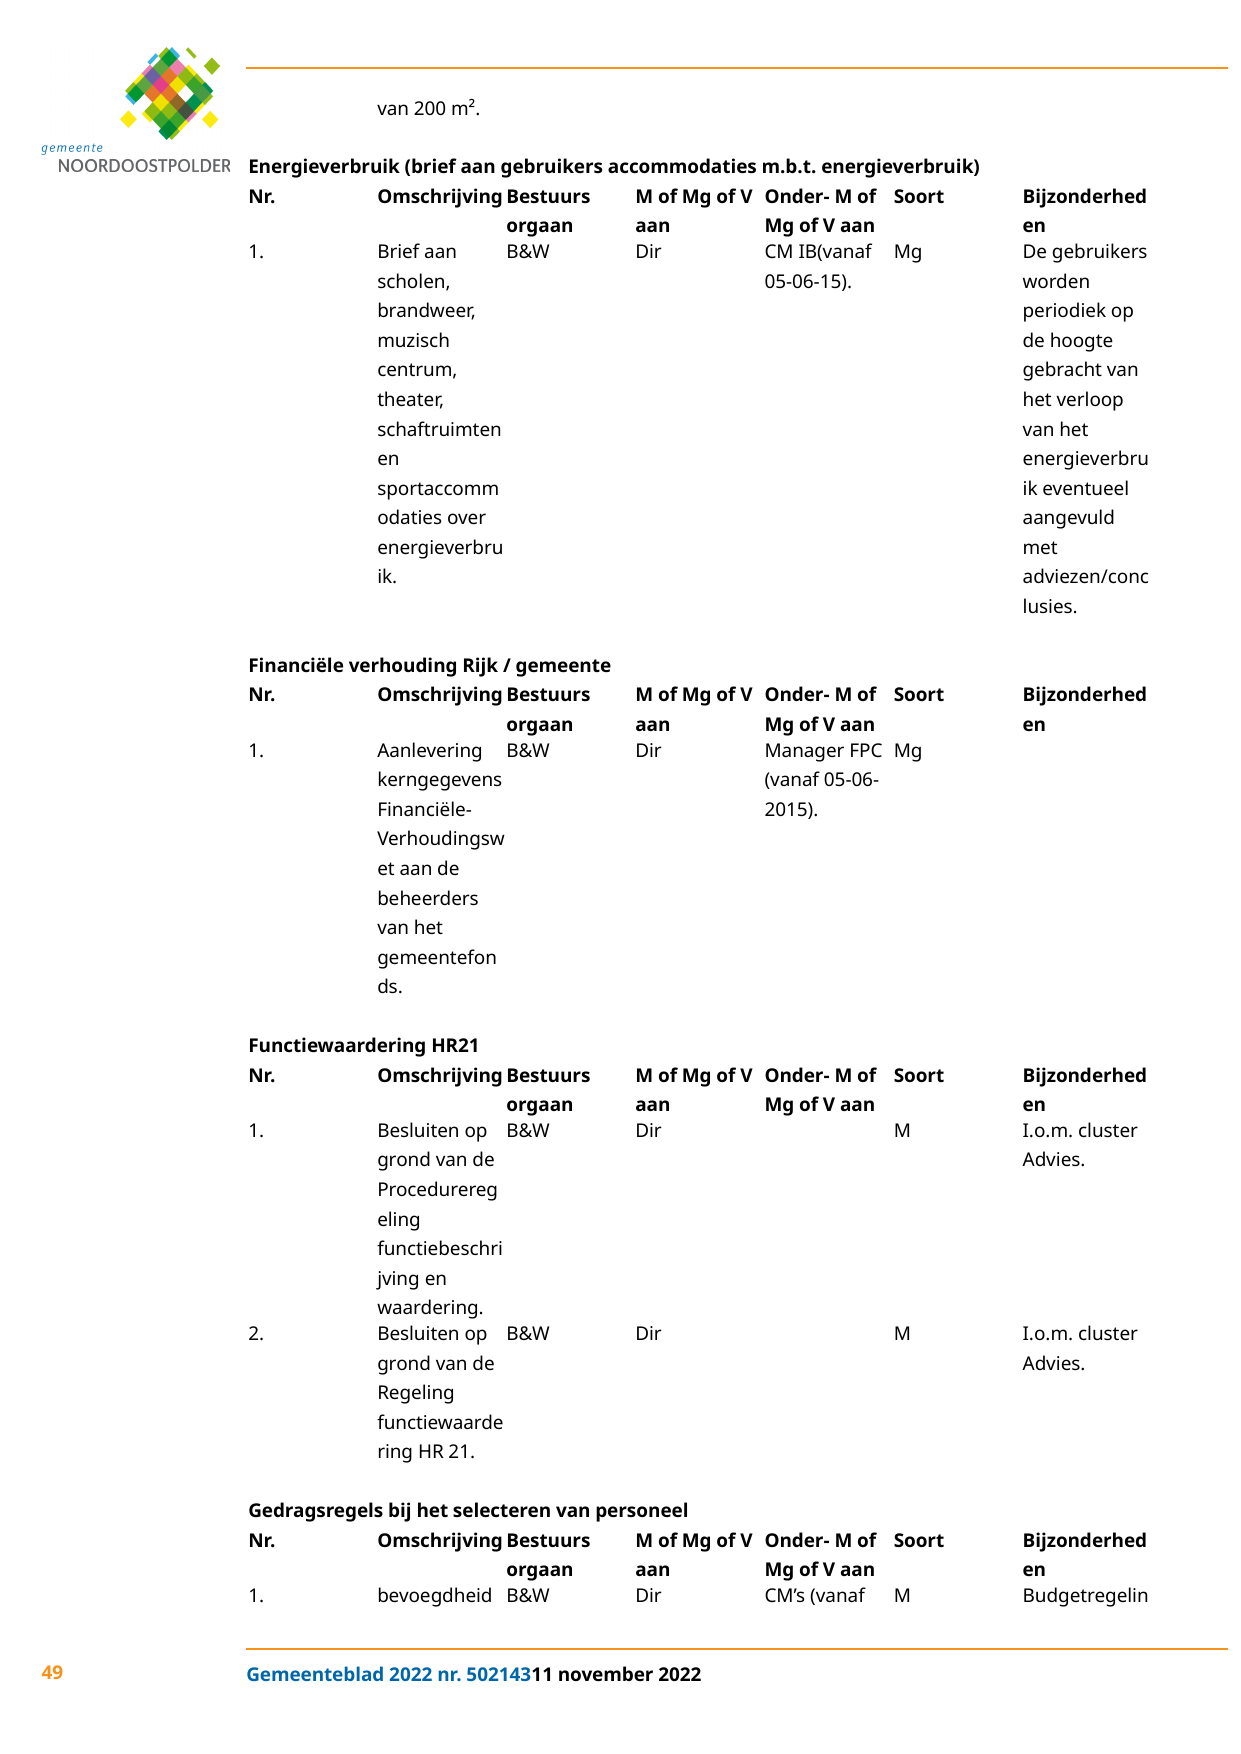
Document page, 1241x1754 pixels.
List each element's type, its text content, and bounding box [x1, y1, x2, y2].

table_cell Budgetregelin [1023, 1582, 1152, 1608]
table_cell B&W [506, 238, 635, 619]
table_header M of Mg of V aan [635, 1062, 764, 1117]
table_cell Mg [894, 737, 1022, 999]
table_cell B&W [506, 737, 635, 999]
table_header Bestuurs orgaan [506, 183, 635, 238]
table_cell M [894, 1117, 1022, 1320]
table_cell Dir [635, 1582, 764, 1608]
table_header Onder- M of Mg of V aan [764, 682, 893, 737]
table_header Soort [894, 682, 1022, 737]
table_cell Dir [635, 238, 764, 619]
table_header Soort [894, 1062, 1022, 1117]
table_header Omschrijving [377, 183, 506, 238]
table_header Bijzonderheden [1023, 1527, 1152, 1582]
table_cell Dir [635, 1117, 764, 1320]
table_cell 1. [248, 238, 377, 619]
table_cell I.o.m. cluster Advies. [1023, 1117, 1152, 1320]
table_cell van 200 m². [377, 95, 506, 121]
text Functiewaardering HR21 [248, 1032, 1152, 1058]
table_header Omschrijving [377, 1527, 506, 1582]
table_cell 1. [248, 1117, 377, 1320]
text Gedragsregels bij het selecteren van personeel [248, 1497, 1152, 1523]
table_cell 1. [248, 1582, 377, 1608]
table_header Bestuurs orgaan [506, 682, 635, 737]
table_cell De gebruikers worden periodiek op de hoogte gebracht van het verloop van het energieverbruik eventueel aangevuld met adviezen/conclusies. [1023, 238, 1152, 619]
table_header Bijzonderheden [1023, 682, 1152, 737]
table_cell 2. [248, 1320, 377, 1464]
table_cell M [894, 1320, 1022, 1464]
picture [41, 47, 231, 172]
table_header M of Mg of V aan [635, 682, 764, 737]
table_cell [1023, 737, 1152, 999]
table_cell [894, 95, 1022, 121]
table_header Nr. [248, 1062, 377, 1117]
table_cell [764, 1117, 893, 1320]
table_cell B&W [506, 1117, 635, 1320]
table_cell CM IB(vanaf 05-06-15). [764, 238, 893, 619]
table_cell Mg [894, 238, 1022, 619]
table_cell bevoegdheid [377, 1582, 506, 1608]
table_cell Dir [635, 1320, 764, 1464]
text Financiële verhouding Rijk / gemeente [248, 652, 1152, 678]
table_header Onder- M of Mg of V aan [764, 183, 893, 238]
table_cell Brief aan scholen, brandweer, muzisch centrum, theater, schaftruimten en sportaccommodaties over energieverbruik. [377, 238, 506, 619]
table_cell B&W [506, 1582, 635, 1608]
table_header Bijzonderheden [1023, 1062, 1152, 1117]
table_cell Manager FPC (vanaf 05-06-2015). [764, 737, 893, 999]
table_cell [248, 95, 377, 121]
text Energieverbruik (brief aan gebruikers accommodaties m.b.t. energieverbruik) [248, 153, 1152, 179]
table_cell [1023, 95, 1152, 121]
table_cell M [894, 1582, 1022, 1608]
table_cell [764, 95, 893, 121]
table_header M of Mg of V aan [635, 183, 764, 238]
table_header Nr. [248, 682, 377, 737]
table_header Soort [894, 183, 1022, 238]
table_header Onder- M of Mg of V aan [764, 1527, 893, 1582]
table_header Bijzonderheden [1023, 183, 1152, 238]
table_header Nr. [248, 183, 377, 238]
table_cell [764, 1320, 893, 1464]
table_cell Dir [635, 737, 764, 999]
table_cell [635, 95, 764, 121]
table_cell [506, 95, 635, 121]
table_cell I.o.m. cluster Advies. [1023, 1320, 1152, 1464]
table_cell B&W [506, 1320, 635, 1464]
table_header Nr. [248, 1527, 377, 1582]
table_header M of Mg of V aan [635, 1527, 764, 1582]
table_header Onder- M of Mg of V aan [764, 1062, 893, 1117]
table_header Bestuurs orgaan [506, 1062, 635, 1117]
table_cell 1. [248, 737, 377, 999]
table_cell Aanlevering kerngegevens Financiële-Verhoudingswet aan de beheerders van het gemeentefonds. [377, 737, 506, 999]
table_header Omschrijving [377, 682, 506, 737]
table_cell CM’s (vanaf [764, 1582, 893, 1608]
table_cell Besluiten op grond van de Regeling functiewaardering HR 21. [377, 1320, 506, 1464]
table_header Omschrijving [377, 1062, 506, 1117]
table_header Bestuurs orgaan [506, 1527, 635, 1582]
table_header Soort [894, 1527, 1022, 1582]
table_cell Besluiten op grond van de Procedureregeling functiebeschrijving en waardering. [377, 1117, 506, 1320]
